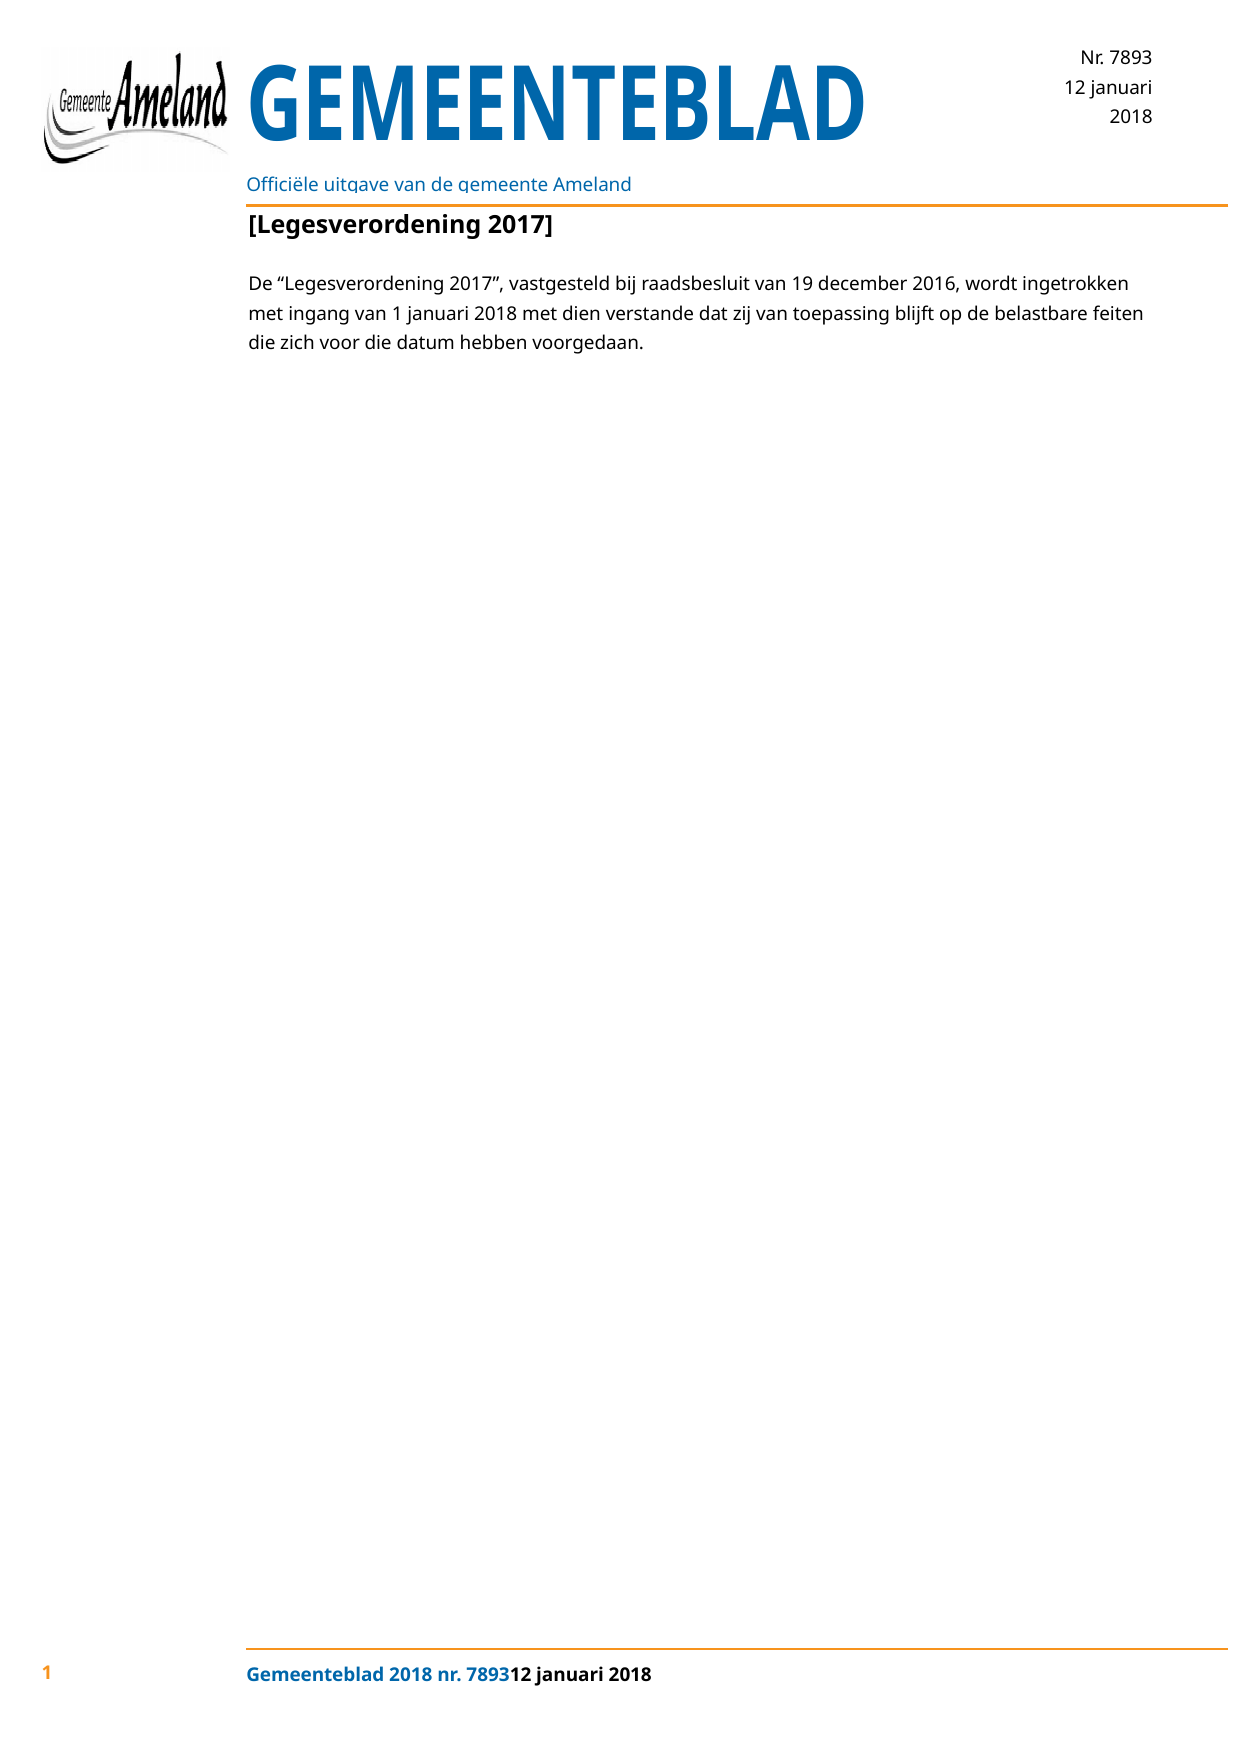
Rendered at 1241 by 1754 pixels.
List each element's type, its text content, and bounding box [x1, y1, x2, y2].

text [Legesverordening 2017] [248, 207, 1152, 241]
text De “Legesverordening 2017”, vastgesteld bij raadsbesluit van 19 december 2016, wordt ingetrokken met ingang van 1 januari 2018 met dien verstande dat zij van toepassing blijft op de belastbare feiten die zich voor die datum hebben voorgedaan. [248, 270, 1152, 355]
picture [41, 47, 231, 172]
